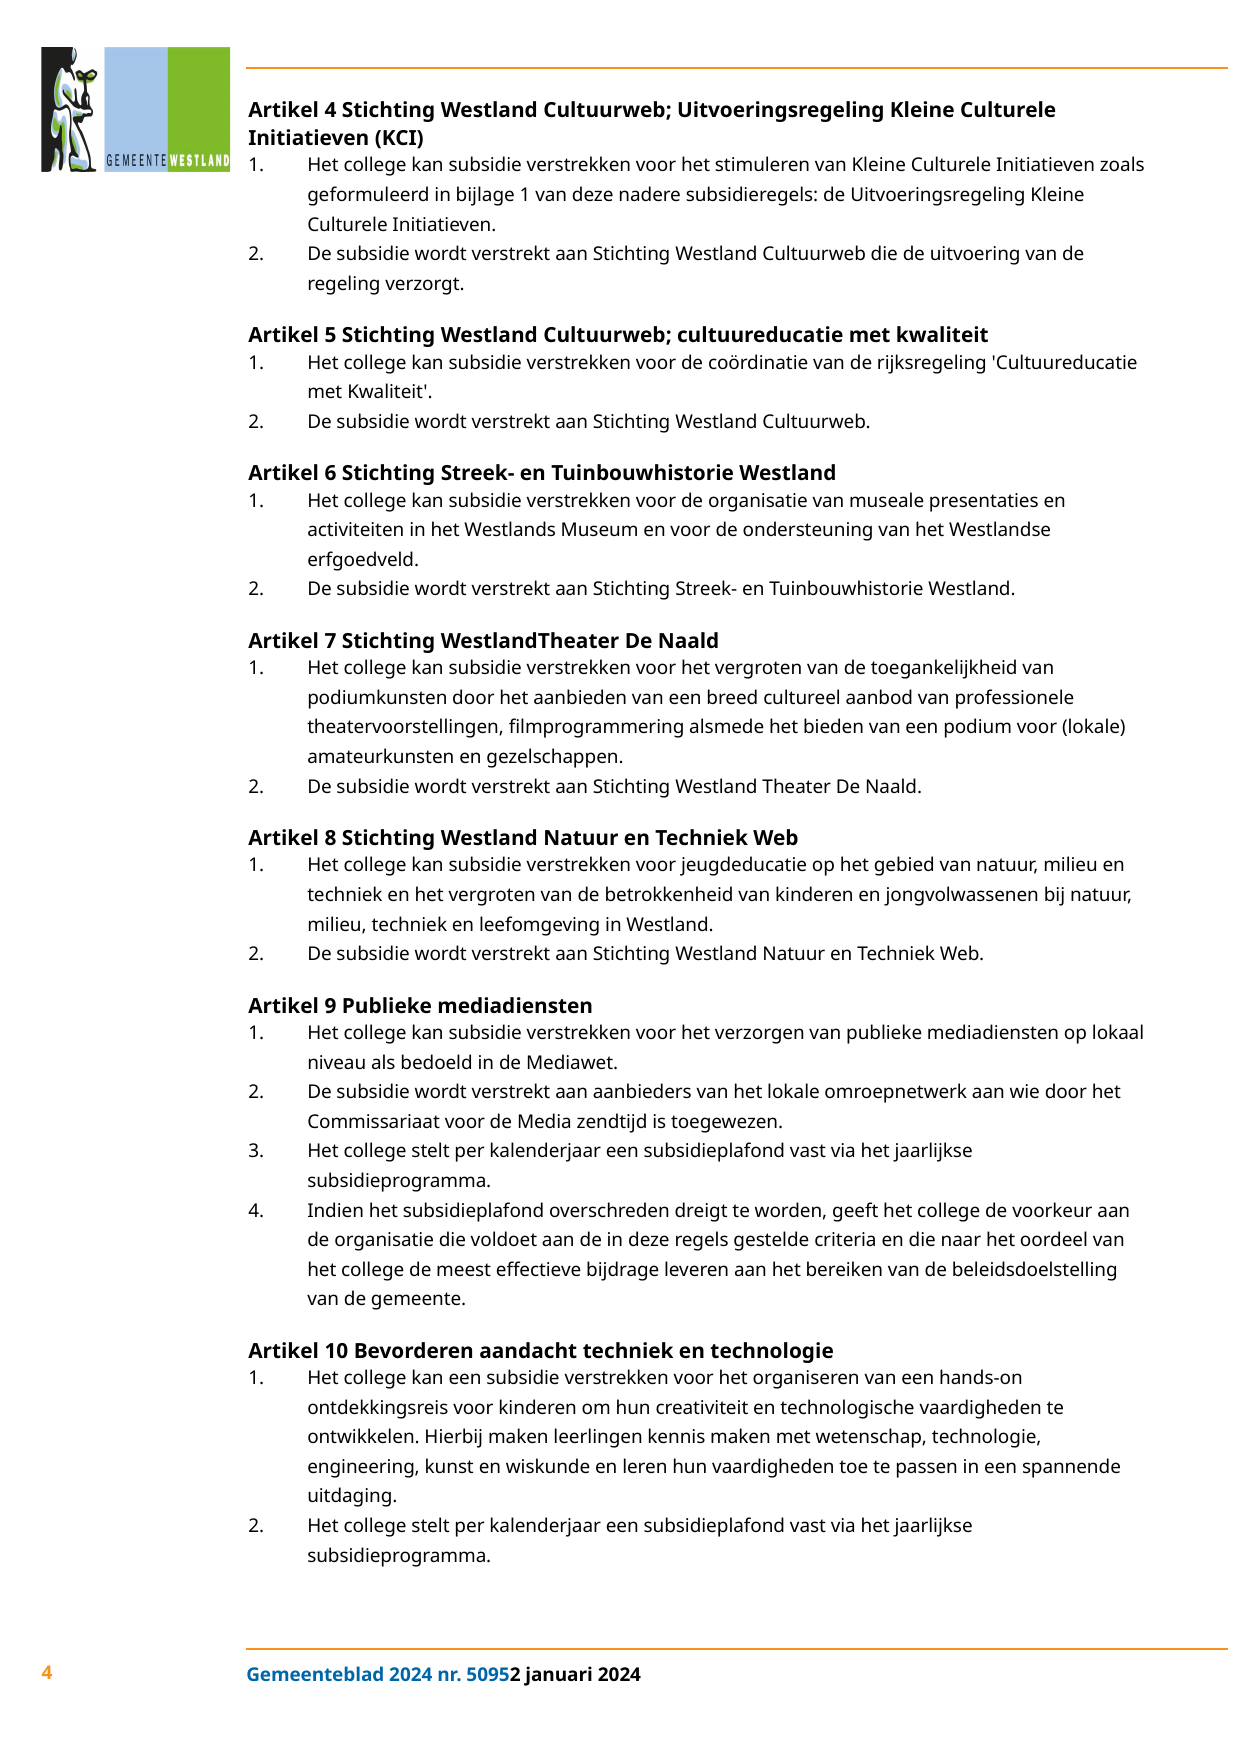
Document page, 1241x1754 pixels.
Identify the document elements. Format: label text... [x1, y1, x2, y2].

list Het college kan subsidie verstrekken voor het vergroten van de toegankelijkheid van podiumkunsten door het aanbieden van een breed cultureel aanbod van professionele theatervoorstellingen, filmprogrammering alsmede het bieden van een podium voor (lokale) amateurkunsten en gezelschappen. [248, 654, 1152, 769]
text Artikel 8 Stichting Westland Natuur en Techniek Web [248, 823, 1152, 852]
list De subsidie wordt verstrekt aan aanbieders van het lokale omroepnetwerk aan wie door het Commissariaat voor de Media zendtijd is toegewezen. [248, 1078, 1152, 1134]
list Indien het subsidieplafond overschreden dreigt te worden, geeft het college de voorkeur aan de organisatie die voldoet aan de in deze regels gestelde criteria en die naar het oordeel van het college de meest effectieve bijdrage leveren aan het bereiken van de beleidsdoelstelling van de gemeente. [248, 1197, 1152, 1311]
list De subsidie wordt verstrekt aan Stichting Westland Cultuurweb. [248, 408, 1152, 434]
list Het college stelt per kalenderjaar een subsidieplafond vast via het jaarlijkse subsidieprogramma. [248, 1138, 1152, 1193]
text Artikel 9 Publieke mediadiensten [248, 991, 1152, 1019]
list Het college kan subsidie verstrekken voor jeugdeducatie op het gebied van natuur, milieu en techniek en het vergroten van de betrokkenheid van kinderen en jongvolwassenen bij natuur, milieu, techniek en leefomgeving in Westland. [248, 852, 1152, 937]
list De subsidie wordt verstrekt aan Stichting Westland Natuur en Techniek Web. [248, 940, 1152, 966]
picture [41, 47, 231, 172]
list Het college kan subsidie verstrekken voor de coördinatie van de rijksregeling 'Cultuureducatie met Kwaliteit'. [248, 349, 1152, 404]
list De subsidie wordt verstrekt aan Stichting Streek- en Tuinbouwhistorie Westland. [248, 576, 1152, 601]
list Het college kan subsidie verstrekken voor het verzorgen van publieke mediadiensten op lokaal niveau als bedoeld in de Mediawet. [248, 1019, 1152, 1074]
list Het college kan een subsidie verstrekken voor het organiseren van een hands-on ontdekkingsreis voor kinderen om hun creativiteit en technologische vaardigheden te ontwikkelen. Hierbij maken leerlingen kennis maken met wetenschap, technologie, engineering, kunst en wiskunde en leren hun vaardigheden toe te passen in een spannende uitdaging. [248, 1364, 1152, 1508]
text Artikel 4 Stichting Westland Cultuurweb; Uitvoeringsregeling Kleine Culturele Initiatieven (KCI) [248, 95, 1152, 152]
text Artikel 5 Stichting Westland Cultuurweb; cultuureducatie met kwaliteit [248, 320, 1152, 349]
text Artikel 7 Stichting WestlandTheater De Naald [248, 626, 1152, 654]
list De subsidie wordt verstrekt aan Stichting Westland Cultuurweb die de uitvoering van de regeling verzorgt. [248, 240, 1152, 296]
list Het college kan subsidie verstrekken voor het stimuleren van Kleine Culturele Initiatieven zoals geformuleerd in bijlage 1 van deze nadere subsidieregels: de Uitvoeringsregeling Kleine Culturele Initiatieven. [248, 152, 1152, 237]
list Het college kan subsidie verstrekken voor de organisatie van museale presentaties en activiteiten in het Westlands Museum en voor de ondersteuning van het Westlandse erfgoedveld. [248, 487, 1152, 572]
list De subsidie wordt verstrekt aan Stichting Westland Theater De Naald. [248, 773, 1152, 798]
text Artikel 6 Stichting Streek- en Tuinbouwhistorie Westland [248, 458, 1152, 487]
list Het college stelt per kalenderjaar een subsidieplafond vast via het jaarlijkse subsidieprogramma. [248, 1512, 1152, 1568]
text Artikel 10 Bevorderen aandacht techniek en technologie [248, 1336, 1152, 1364]
